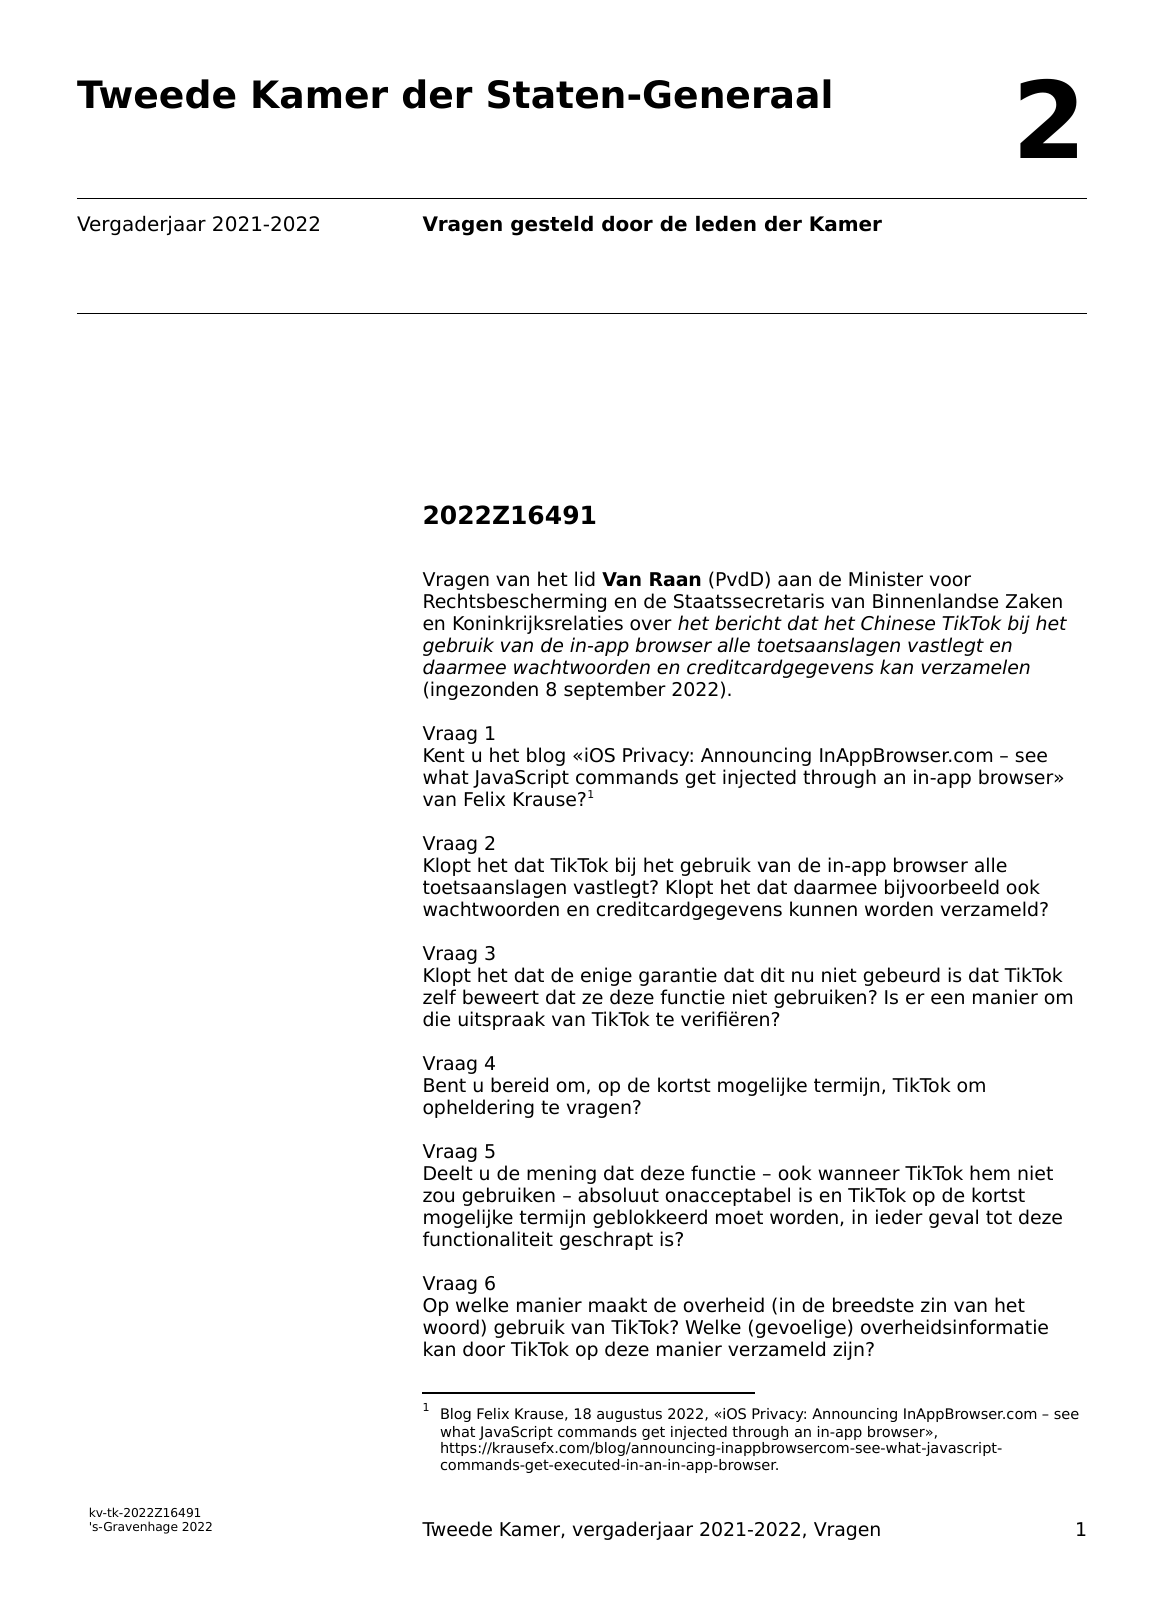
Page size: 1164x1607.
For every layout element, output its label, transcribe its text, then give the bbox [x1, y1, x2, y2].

text Blog Felix Krause, 18 augustus 2022, «iOS Privacy: Announcing InAppBrowser.com – see what JavaScript commands get injected through an in-app browser», https://krausefx.com/blog/announcing-inappbrowsercom-see-what-javascript-commands-get-executed-in-an-in-app-browser. [422, 1402, 1087, 1474]
text Op welke manier maakt de overheid (in de breedste zin van het woord) gebruik van TikTok? Welke (gevoelige) overheidsinformatie kan door TikTok op deze manier verzameld zijn? [422, 1295, 1087, 1361]
text kv-tk-2022Z16491 [88, 1506, 323, 1520]
text Bent u bereid om, op de kortst mogelijke termijn, TikTok om opheldering te vragen? [422, 1075, 1087, 1119]
text Klopt het dat TikTok bij het gebruik van de in-app browser alle toetsaanslagen vastlegt? Klopt het dat daarmee bijvoorbeeld ook wachtwoorden en creditcardgegevens kunnen worden verzameld? [422, 855, 1087, 921]
text 2022Z16491 [422, 501, 1087, 531]
text 's-Gravenhage 2022 [88, 1520, 323, 1534]
text Vragen van het lid Van Raan (PvdD) aan de Minister voor Rechtsbescherming en de Staatssecretaris van Binnenlandse Zaken en Koninkrijksrelaties over het bericht dat het Chinese TikTok bij het gebruik van de in-app browser alle toetsaanslagen vastlegt en daarmee wachtwoorden en creditcardgegevens kan verzamelen (ingezonden 8 september 2022). [422, 569, 1087, 701]
text Vraag 4 [422, 1053, 1087, 1075]
table_header Tweede Kamer der Staten-Generaal [77, 59, 886, 198]
text Vraag 5 [422, 1141, 1087, 1163]
text Kent u het blog «iOS Privacy: Announcing InAppBrowser.com – see what JavaScript commands get injected through an in-app browser» van Felix Krause? [422, 745, 1087, 811]
text Vraag 2 [422, 833, 1087, 855]
table_cell Vragen gesteld door de leden der Kamer [422, 199, 1087, 313]
table_cell Vergaderjaar 2021-2022 [77, 199, 422, 313]
text Vraag 3 [422, 943, 1087, 965]
table_header 2 [886, 59, 1087, 198]
text Vraag 1 [422, 723, 1087, 745]
text Deelt u de mening dat deze functie – ook wanneer TikTok hem niet zou gebruiken – absoluut onacceptabel is en TikTok op de kortst mogelijke termijn geblokkeerd moet worden, in ieder geval tot deze functionaliteit geschrapt is? [422, 1163, 1087, 1251]
text Vraag 6 [422, 1273, 1087, 1295]
text Klopt het dat de enige garantie dat dit nu niet gebeurd is dat TikTok zelf beweert dat ze deze functie niet gebruiken? Is er een manier om die uitspraak van TikTok te verifiëren? [422, 965, 1087, 1031]
